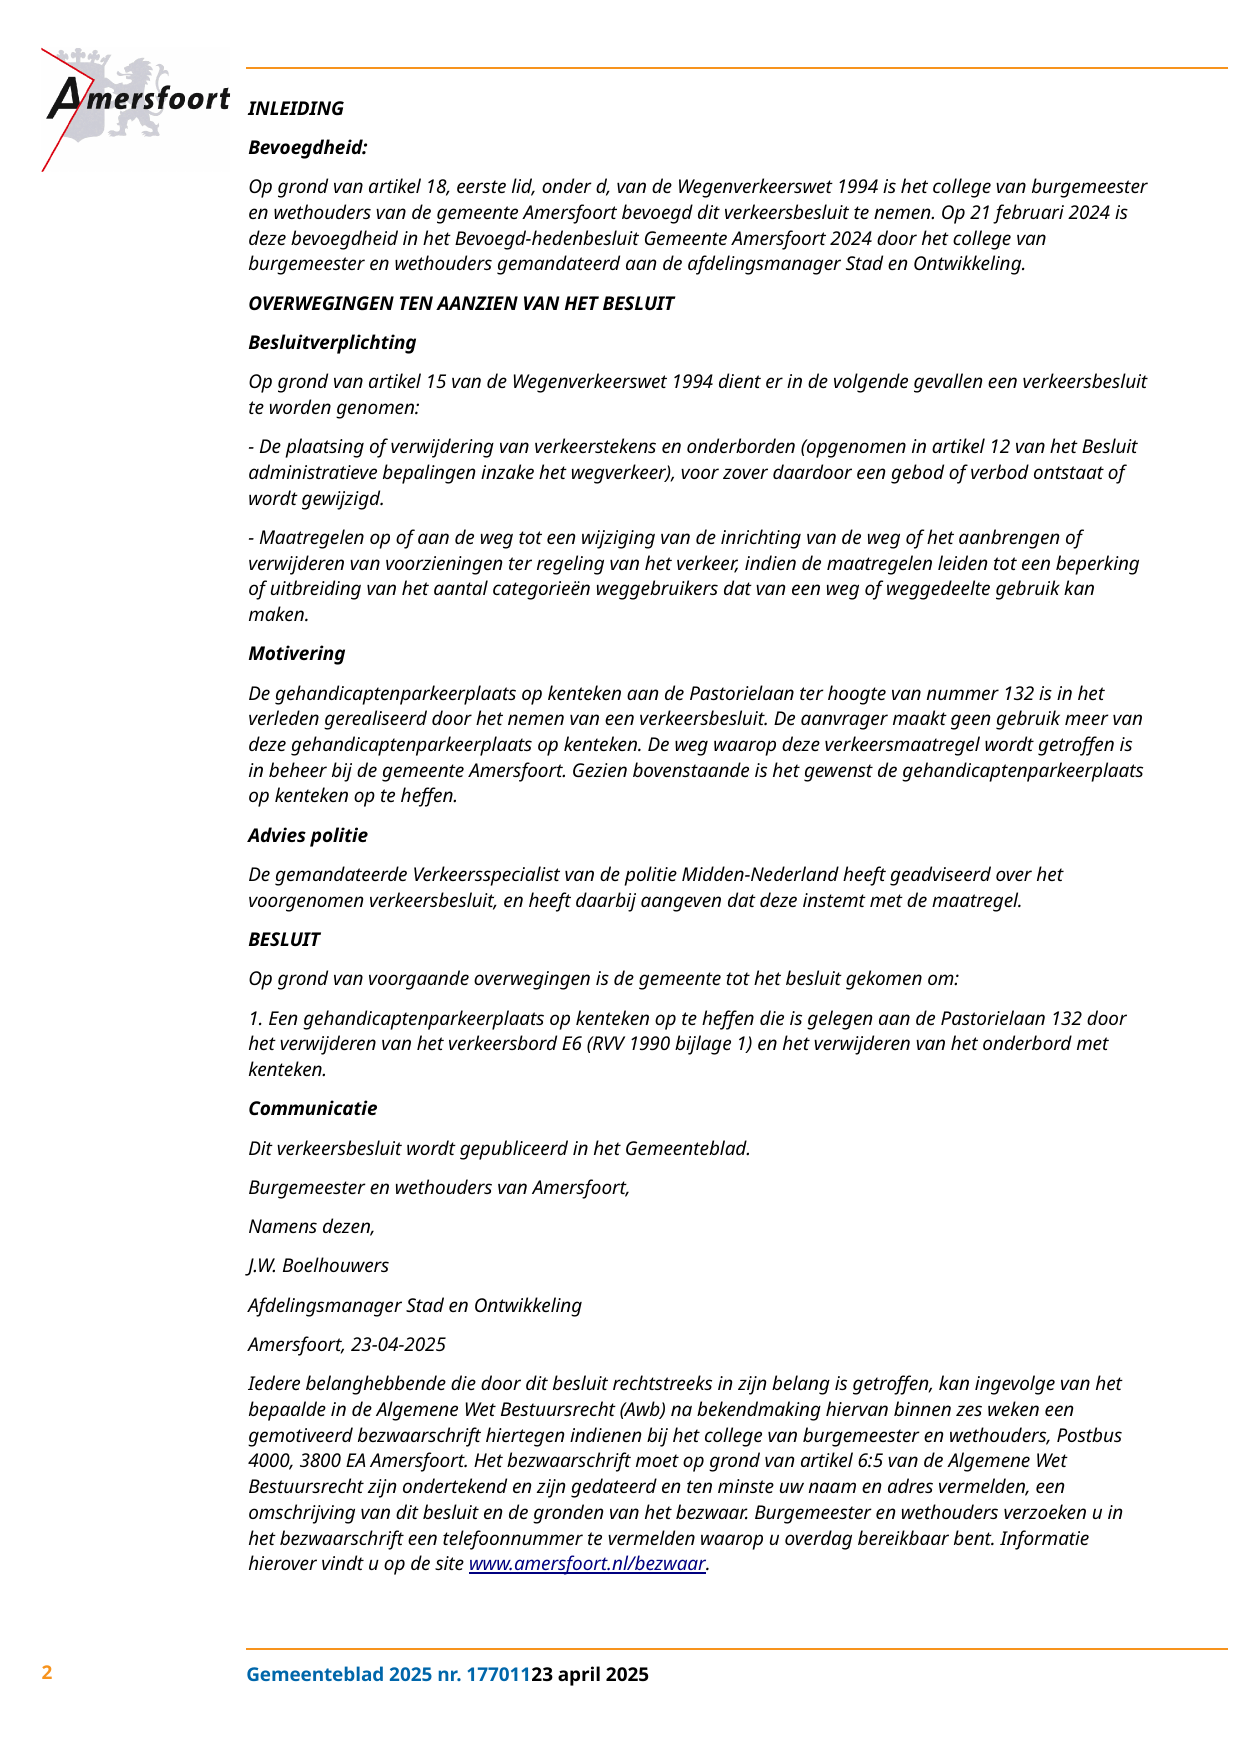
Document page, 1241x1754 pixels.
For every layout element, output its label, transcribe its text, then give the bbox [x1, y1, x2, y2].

text Op grond van voorgaande overwegingen is de gemeente tot het besluit gekomen om: [248, 966, 1152, 991]
text Op grond van artikel 15 van de Wegenverkeerswet 1994 dient er in de volgende gevallen een verkeersbesluit te worden genomen: [248, 368, 1152, 420]
text Namens dezen, [248, 1213, 1152, 1239]
text Iedere belanghebbende die door dit besluit rechtstreeks in zijn belang is getroffen, kan ingevolge van het bepaalde in de Algemene Wet Bestuursrecht (Awb) na bekendmaking hiervan binnen zes weken een gemotiveerd bezwaarschrift hiertegen indienen bij het college van burgemeester en wethouders, Postbus 4000, 3800 EA Amersfoort. Het bezwaarschrift moet op grond van artikel 6:5 van de Algemene Wet Bestuursrecht zijn ondertekend en zijn gedateerd en ten minste uw naam en adres vermelden, een omschrijving van dit besluit en de gronden van het bezwaar. Burgemeester en wethouders verzoeken u in het bezwaarschrift een telefoonnummer te vermelden waarop u overdag bereikbaar bent. Informatie hierover vindt u op de site www.amersfoort.nl/bezwaar. [248, 1370, 1152, 1576]
text Besluitverplichting [248, 329, 1152, 355]
text OVERWEGINGEN TEN AANZIEN VAN HET BESLUIT [248, 290, 1152, 316]
text - Maatregelen op of aan de weg tot een wijziging van de inrichting van de weg of het aanbrengen of verwijderen van voorzieningen ter regeling van het verkeer, indien de maatregelen leiden tot een beperking of uitbreiding van het aantal categorieën weggebruikers dat van een weg of weggedeelte gebruik kan maken. [248, 524, 1152, 627]
text Advies politie [248, 822, 1152, 848]
text J.W. Boelhouwers [248, 1253, 1152, 1278]
text Motivering [248, 641, 1152, 666]
text Amersfoort, 23-04-2025 [248, 1331, 1152, 1357]
text Dit verkeersbesluit wordt gepubliceerd in het Gemeenteblad. [248, 1135, 1152, 1161]
picture [41, 47, 231, 172]
text De gemandateerde Verkeersspecialist van de politie Midden-Nederland heeft geadviseerd over het voorgenomen verkeersbesluit, en heeft daarbij aangeven dat deze instemt met de maatregel. [248, 861, 1152, 913]
text INLEIDING [248, 95, 1152, 121]
text Burgemeester en wethouders van Amersfoort, [248, 1174, 1152, 1200]
text Op grond van artikel 18, eerste lid, onder d, van de Wegenverkeerswet 1994 is het college van burgemeester en wethouders van de gemeente Amersfoort bevoegd dit verkeersbesluit te nemen. Op 21 februari 2024 is deze bevoegdheid in het Bevoegd-hedenbesluit Gemeente Amersfoort 2024 door het college van burgemeester en wethouders gemandateerd aan de afdelingsmanager Stad en Ontwikkeling. [248, 173, 1152, 276]
text 1. Een gehandicaptenparkeerplaats op kenteken op te heffen die is gelegen aan de Pastorielaan 132 door het verwijderen van het verkeersbord E6 (RVV 1990 bijlage 1) en het verwijderen van het onderbord met kenteken. [248, 1005, 1152, 1082]
text BESLUIT [248, 926, 1152, 952]
text Communicatie [248, 1096, 1152, 1121]
text - De plaatsing of verwijdering van verkeerstekens en onderborden (opgenomen in artikel 12 van het Besluit administratieve bepalingen inzake het wegverkeer), voor zover daardoor een gebod of verbod ontstaat of wordt gewijzigd. [248, 433, 1152, 511]
text Afdelingsmanager Stad en Ontwikkeling [248, 1292, 1152, 1318]
text De gehandicaptenparkeerplaats op kenteken aan de Pastorielaan ter hoogte van nummer 132 is in het verleden gerealiseerd door het nemen van een verkeersbesluit. De aanvrager maakt geen gebruik meer van deze gehandicaptenparkeerplaats op kenteken. De weg waarop deze verkeersmaatregel wordt getroffen is in beheer bij de gemeente Amersfoort. Gezien bovenstaande is het gewenst de gehandicaptenparkeerplaats op kenteken op te heffen. [248, 680, 1152, 808]
text Bevoegdheid: [248, 134, 1152, 160]
